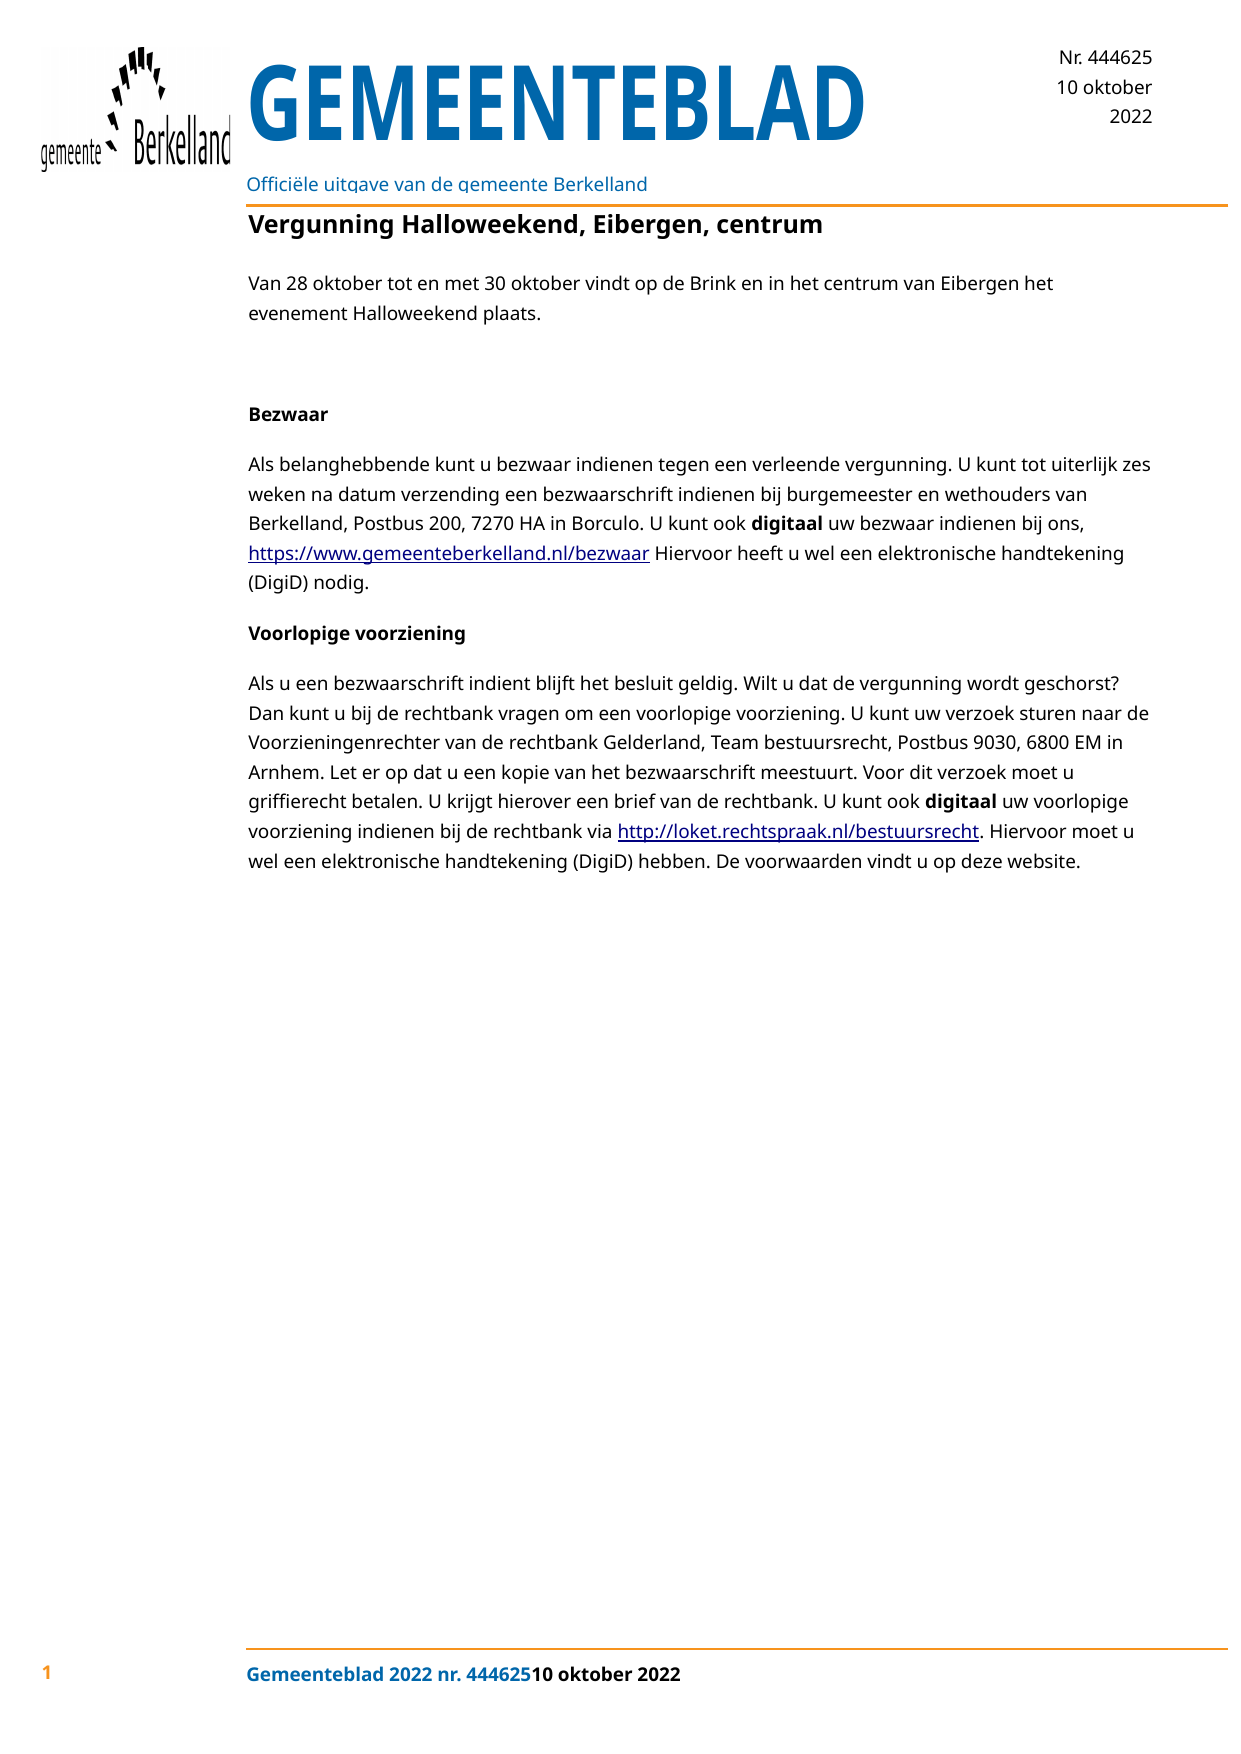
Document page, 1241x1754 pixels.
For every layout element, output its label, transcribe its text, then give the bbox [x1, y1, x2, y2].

text Vergunning Halloweekend, Eibergen, centrum [248, 207, 1152, 241]
text Als u een bezwaarschrift indient blijft het besluit geldig. Wilt u dat de vergunning wordt geschorst? Dan kunt u bij de rechtbank vragen om een voorlopige voorziening. U kunt uw verzoek sturen naar de Voorzieningenrechter van de rechtbank Gelderland, Team bestuursrecht, Postbus 9030, 6800 EM in Arnhem. Let er op dat u een kopie van het bezwaarschrift meestuurt. Voor dit verzoek moet u griffierecht betalen. U krijgt hierover een brief van de rechtbank. U kunt ook digitaal uw voorlopige voorziening indienen bij de rechtbank via http://loket.rechtspraak.nl/bestuursrecht. Hiervoor moet u wel een elektronische handtekening (DigiD) hebben. De voorwaarden vindt u op deze website. [248, 670, 1152, 873]
picture [41, 47, 231, 172]
text Voorlopige voorziening [248, 620, 1152, 646]
text Als belanghebbende kunt u bezwaar indienen tegen een verleende vergunning. U kunt tot uiterlijk zes weken na datum verzending een bezwaarschrift indienen bij burgemeester en wethouders van Berkelland, Postbus 200, 7270 HA in Borculo. U kunt ook digitaal uw bezwaar indienen bij ons, https://www.gemeenteberkelland.nl/bezwaar Hiervoor heeft u wel een elektronische handtekening (DigiD) nodig. [248, 451, 1152, 595]
text Van 28 oktober tot en met 30 oktober vindt op de Brink en in het centrum van Eibergen het evenement Halloweekend plaats. [248, 270, 1152, 326]
text Bezwaar [248, 401, 1152, 426]
